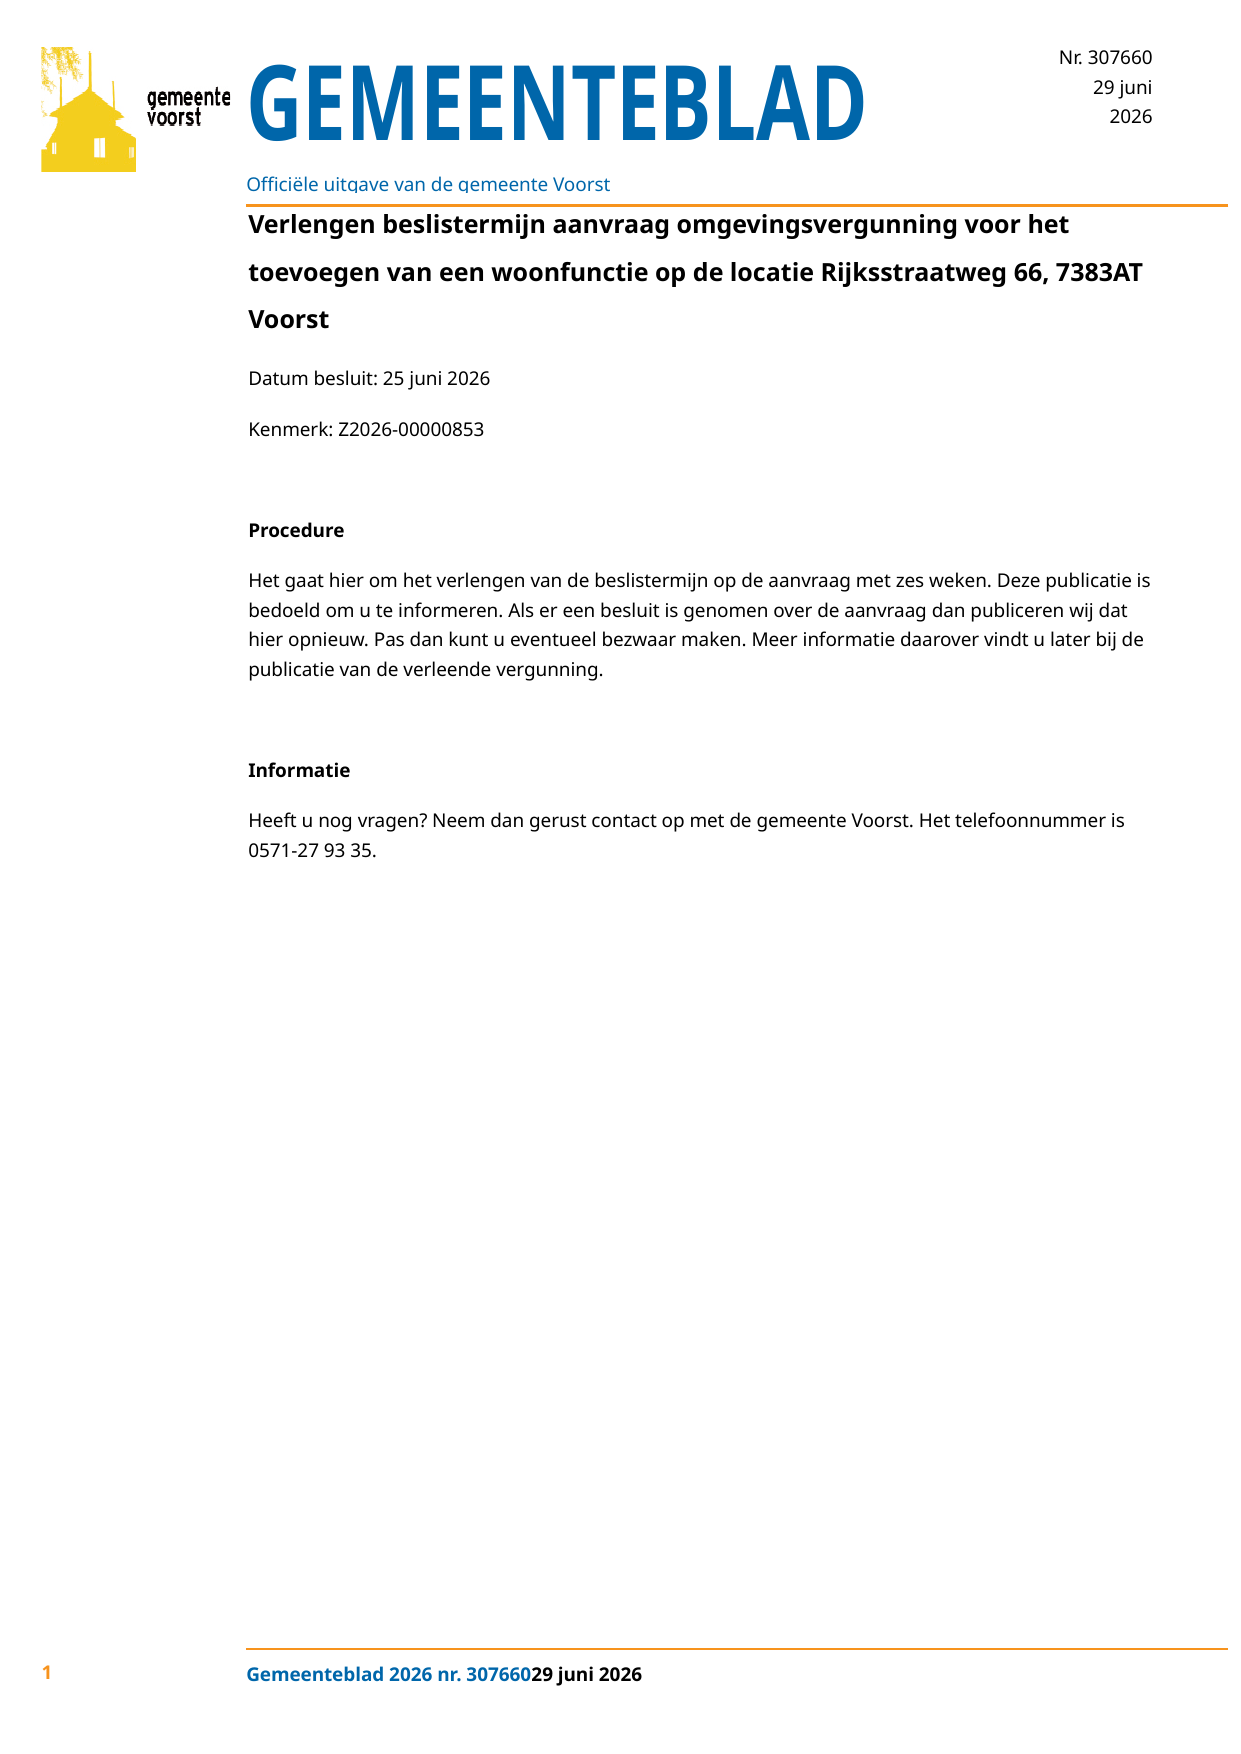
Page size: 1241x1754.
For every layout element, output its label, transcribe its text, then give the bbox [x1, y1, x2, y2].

text Informatie [248, 757, 1152, 782]
text Het gaat hier om het verlengen van de beslistermijn op de aanvraag met zes weken. Deze publicatie is bedoeld om u te informeren. Als er een besluit is genomen over de aanvraag dan publiceren wij dat hier opnieuw. Pas dan kunt u eventueel bezwaar maken. Meer informatie daarover vindt u later bij de publicatie van de verleende vergunning. [248, 567, 1152, 682]
text Heeft u nog vragen? Neem dan gerust contact op met de gemeente Voorst. Het telefoonnummer is 0571-27 93 35. [248, 807, 1152, 862]
picture [41, 47, 231, 172]
text Datum besluit: 25 juni 2026 [248, 366, 1152, 391]
text Kenmerk: Z2026-00000853 [248, 416, 1152, 442]
text Procedure [248, 517, 1152, 542]
text Verlengen beslistermijn aanvraag omgevingsvergunning voor het toevoegen van een woonfunctie op de locatie Rijksstraatweg 66, 7383AT Voorst [248, 207, 1152, 336]
